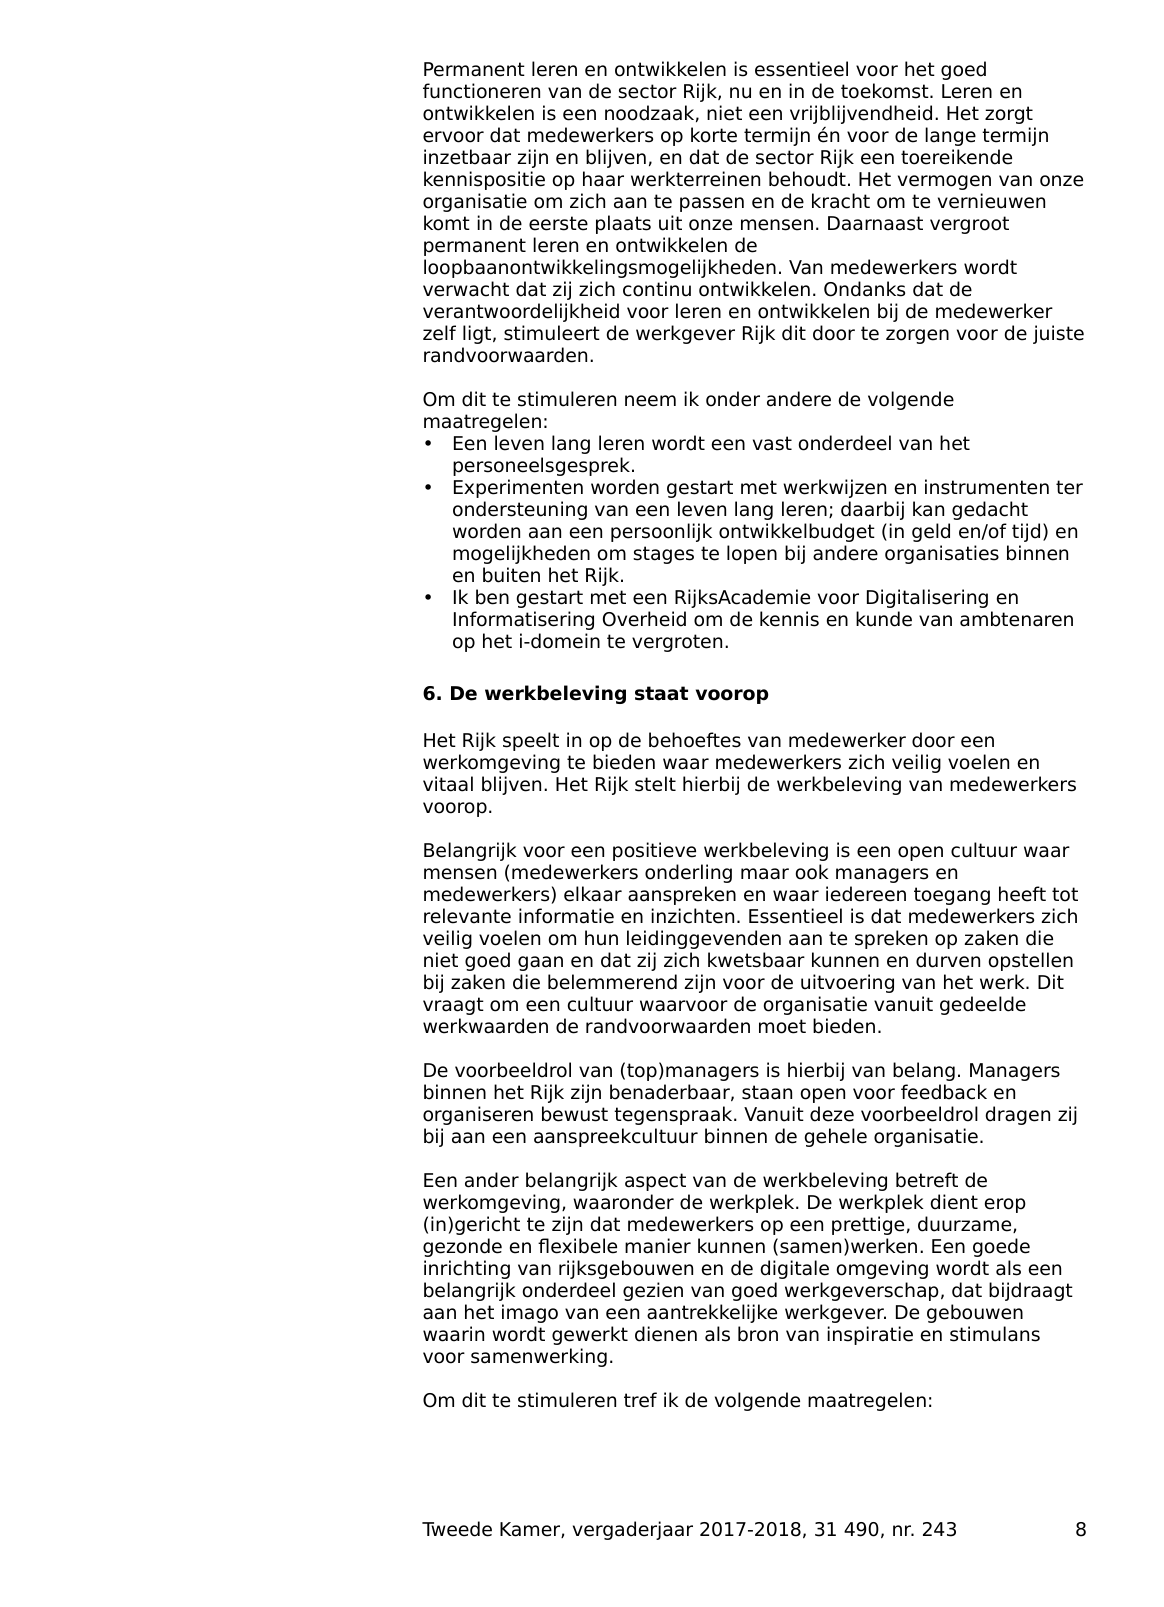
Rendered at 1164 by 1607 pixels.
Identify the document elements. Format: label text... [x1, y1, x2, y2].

text • Experimenten worden gestart met werkwijzen en instrumenten ter ondersteuning van een leven lang leren; daarbij kan gedacht worden aan een persoonlijk ontwikkelbudget (in geld en/of tijd) en mogelijkheden om stages te lopen bij andere organisaties binnen en buiten het Rijk. [422, 477, 1087, 587]
text Om dit te stimuleren tref ik de volgende maatregelen: [422, 1390, 1087, 1412]
text Belangrijk voor een positieve werkbeleving is een open cultuur waar mensen (medewerkers onderling maar ook managers en medewerkers) elkaar aanspreken en waar iedereen toegang heeft tot relevante informatie en inzichten. Essentieel is dat medewerkers zich veilig voelen om hun leidinggevenden aan te spreken op zaken die niet goed gaan en dat zij zich kwetsbaar kunnen en durven opstellen bij zaken die belemmerend zijn voor de uitvoering van het werk. Dit vraagt om een cultuur waarvoor de organisatie vanuit gedeelde werkwaarden de randvoorwaarden moet bieden. [422, 840, 1087, 1038]
text Om dit te stimuleren neem ik onder andere de volgende maatregelen: [422, 389, 1087, 433]
text De voorbeeldrol van (top)managers is hierbij van belang. Managers binnen het Rijk zijn benaderbaar, staan open voor feedback en organiseren bewust tegenspraak. Vanuit deze voorbeeldrol dragen zij bij aan een aanspreekcultuur binnen de gehele organisatie. [422, 1060, 1087, 1148]
text • Een leven lang leren wordt een vast onderdeel van het personeelsgesprek. [422, 433, 1087, 477]
text Het Rijk speelt in op de behoeftes van medewerker door een werkomgeving te bieden waar medewerkers zich veilig voelen en vitaal blijven. Het Rijk stelt hierbij de werkbeleving van medewerkers voorop. [422, 730, 1087, 818]
text Een ander belangrijk aspect van de werkbeleving betreft de werkomgeving, waaronder de werkplek. De werkplek dient erop (in)gericht te zijn dat medewerkers op een prettige, duurzame, gezonde en flexibele manier kunnen (samen)werken. Een goede inrichting van rijksgebouwen en de digitale omgeving wordt als een belangrijk onderdeel gezien van goed werkgeverschap, dat bijdraagt aan het imago van een aantrekkelijke werkgever. De gebouwen waarin wordt gewerkt dienen als bron van inspiratie en stimulans voor samenwerking. [422, 1170, 1087, 1368]
text • Ik ben gestart met een RijksAcademie voor Digitalisering en Informatisering Overheid om de kennis en kunde van ambtenaren op het i-domein te vergroten. [422, 587, 1087, 653]
subtitle 6. De werkbeleving staat voorop [422, 683, 1087, 705]
text Permanent leren en ontwikkelen is essentieel voor het goed functioneren van de sector Rijk, nu en in de toekomst. Leren en ontwikkelen is een noodzaak, niet een vrijblijvendheid. Het zorgt ervoor dat medewerkers op korte termijn én voor de lange termijn inzetbaar zijn en blijven, en dat de sector Rijk een toereikende kennispositie op haar werkterreinen behoudt. Het vermogen van onze organisatie om zich aan te passen en de kracht om te vernieuwen komt in de eerste plaats uit onze mensen. Daarnaast vergroot permanent leren en ontwikkelen de loopbaanontwikkelingsmogelijkheden. Van medewerkers wordt verwacht dat zij zich continu ontwikkelen. Ondanks dat de verantwoordelijkheid voor leren en ontwikkelen bij de medewerker zelf ligt, stimuleert de werkgever Rijk dit door te zorgen voor de juiste randvoorwaarden. [422, 59, 1087, 367]
